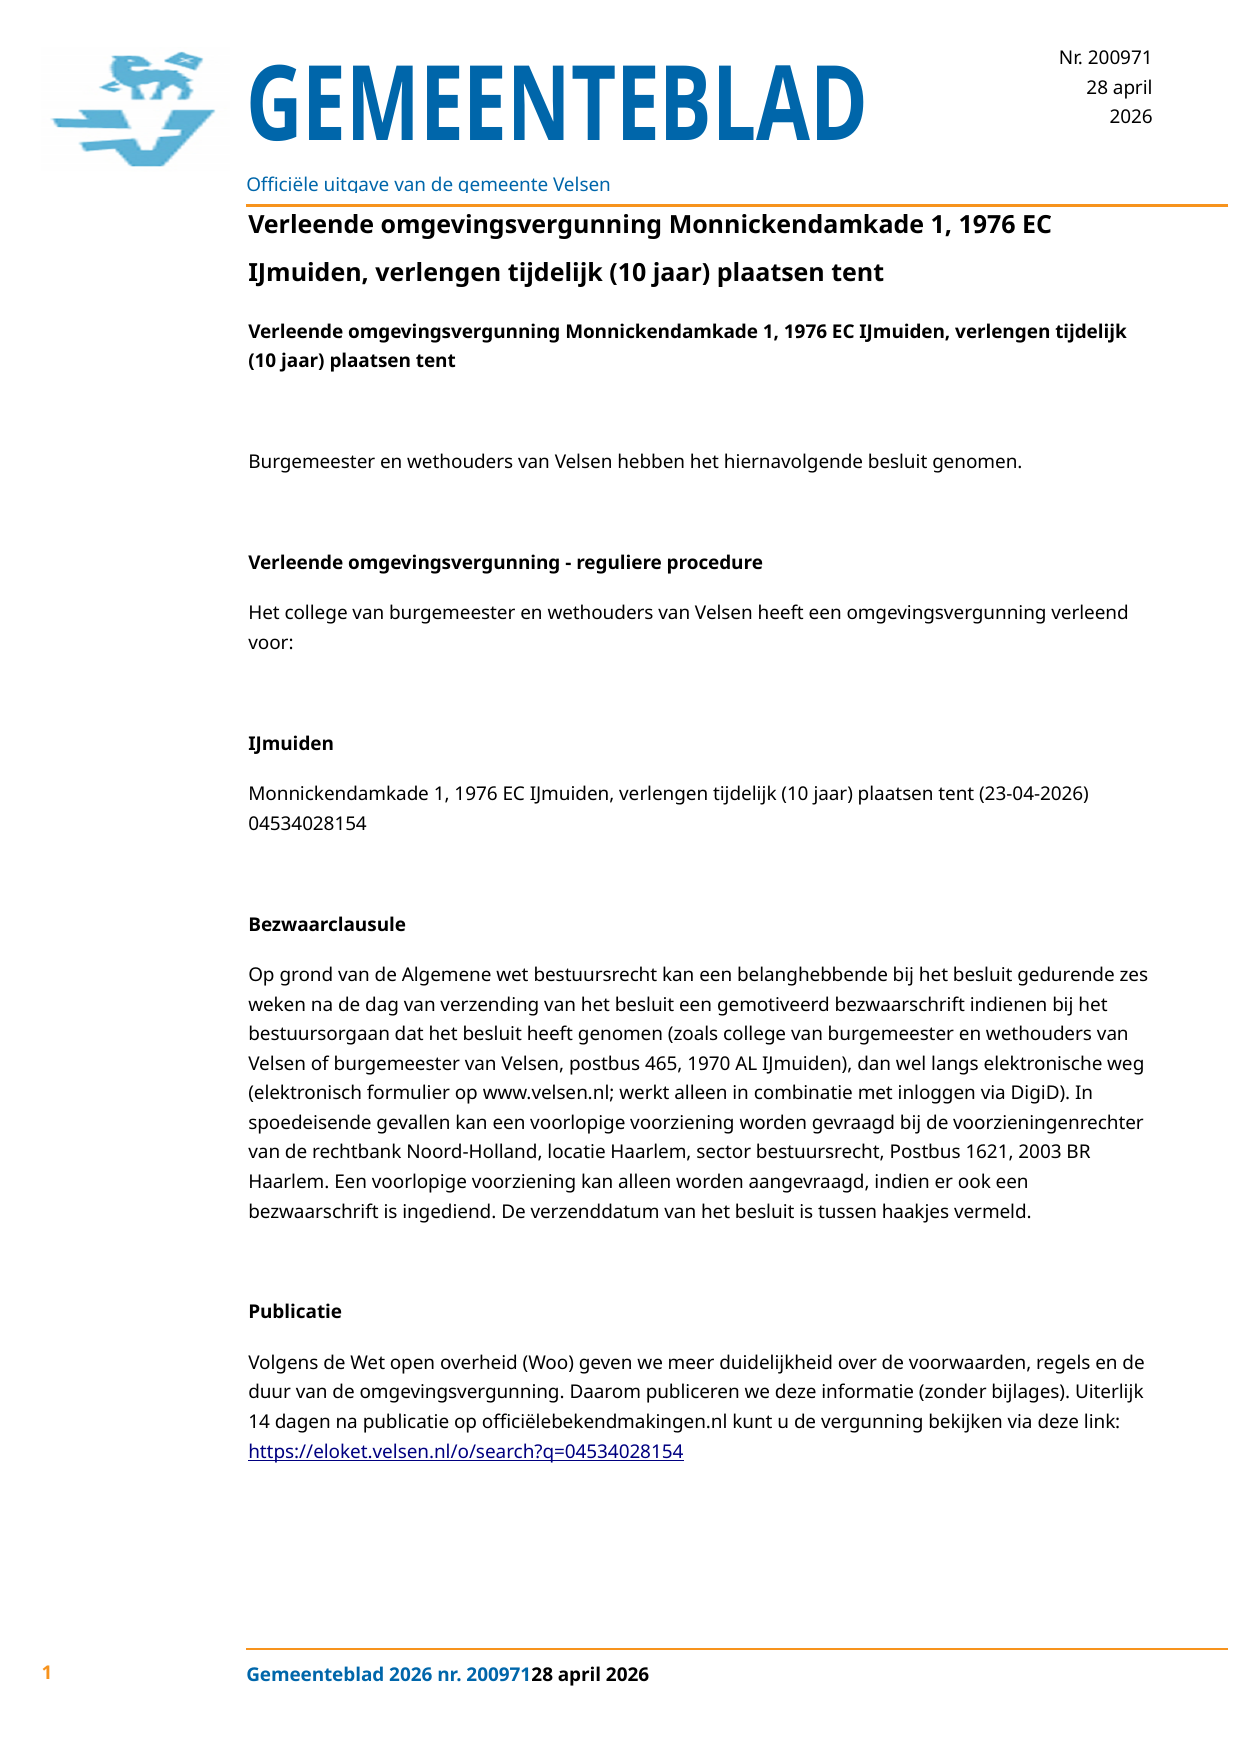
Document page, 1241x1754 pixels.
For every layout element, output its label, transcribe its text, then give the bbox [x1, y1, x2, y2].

text IJmuiden [248, 730, 1152, 756]
text Verleende omgevingsvergunning - reguliere procedure [248, 549, 1152, 575]
text Bezwaarclausule [248, 911, 1152, 937]
text Verleende omgevingsvergunning Monnickendamkade 1, 1976 EC IJmuiden, verlengen tijdelijk (10 jaar) plaatsen tent [248, 207, 1152, 288]
text Publicatie [248, 1299, 1152, 1324]
text Monnickendamkade 1, 1976 EC IJmuiden, verlengen tijdelijk (10 jaar) plaatsen tent (23-04-2026) 04534028154 [248, 780, 1152, 836]
text Het college van burgemeester en wethouders van Velsen heeft een omgevingsvergunning verleend voor: [248, 599, 1152, 655]
text Op grond van de Algemene wet bestuursrecht kan een belanghebbende bij het besluit gedurende zes weken na de dag van verzending van het besluit een gemotiveerd bezwaarschrift indienen bij het bestuursorgaan dat het besluit heeft genomen (zoals college van burgemeester en wethouders van Velsen of burgemeester van Velsen, postbus 465, 1970 AL IJmuiden), dan wel langs elektronische weg (elektronisch formulier op www.velsen.nl; werkt alleen in combinatie met inloggen via DigiD). In spoedeisende gevallen kan een voorlopige voorziening worden gevraagd bij de voorzieningenrechter van de rechtbank Noord-Holland, locatie Haarlem, sector bestuursrecht, Postbus 1621, 2003 BR Haarlem. Een voorlopige voorziening kan alleen worden aangevraagd, indien er ook een bezwaarschrift is ingediend. De verzenddatum van het besluit is tussen haakjes vermeld. [248, 961, 1152, 1224]
picture [41, 47, 231, 172]
text Verleende omgevingsvergunning Monnickendamkade 1, 1976 EC IJmuiden, verlengen tijdelijk (10 jaar) plaatsen tent [248, 318, 1152, 373]
text Volgens de Wet open overheid (Woo) geven we meer duidelijkheid over de voorwaarden, regels en de duur van de omgevingsvergunning. Daarom publiceren we deze informatie (zonder bijlages). Uiterlijk 14 dagen na publicatie op officiëlebekendmakingen.nl kunt u de vergunning bekijken via deze link: https://eloket.velsen.nl/o/search?q=04534028154 [248, 1349, 1152, 1464]
text Burgemeester en wethouders van Velsen hebben het hiernavolgende besluit genomen. [248, 448, 1152, 474]
